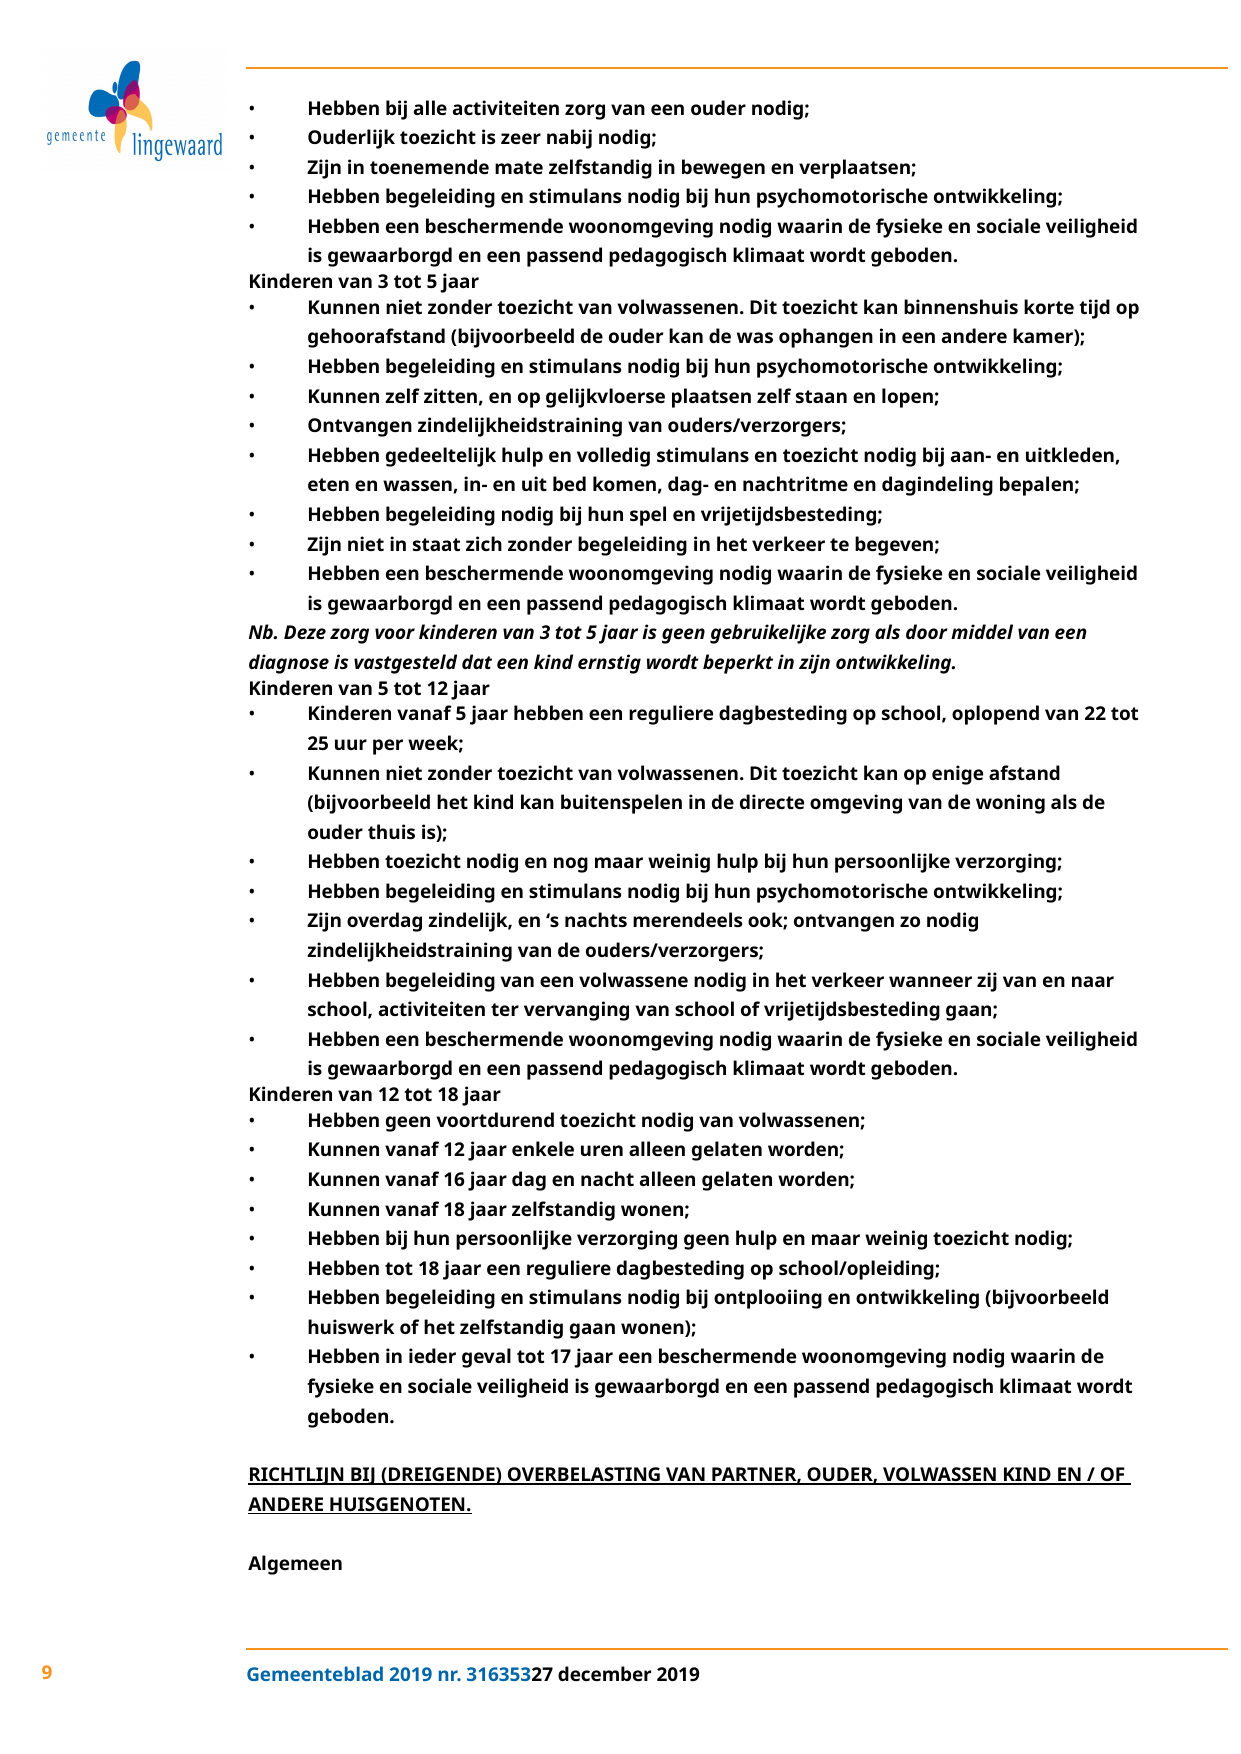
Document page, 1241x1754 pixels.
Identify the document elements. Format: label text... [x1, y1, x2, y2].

table_cell Kinderen vanaf 5 jaar hebben een reguliere dagbesteding op school, oplopend van 22 tot 25 uur per week; Kunnen niet zonder toezicht van volwassenen. Dit toezicht kan op enige afstand (bijvoorbeeld het kind kan buitenspelen in de directe omgeving van de woning als de ouder thuis is); Hebben toezicht nodig en nog maar weinig hulp bij hun persoonlijke verzorging; Hebben begeleiding en stimulans nodig bij hun psychomotorische ontwikkeling; Zijn overdag zindelijk, en ‘s nachts merendeels ook; ontvangen zo nodig zindelijkheidstraining van de ouders/verzorgers; Hebben begeleiding van een volwassene nodig in het verkeer wanneer zij van en naar school, activiteiten ter vervanging van school of vrijetijdsbesteding gaan; Hebben een beschermende woonomgeving nodig waarin de fysieke en sociale veiligheid is gewaarborgd en een passend pedagogisch klimaat wordt geboden. [248, 701, 1152, 1081]
picture [41, 47, 231, 172]
table_cell Hebben bij alle activiteiten zorg van een ouder nodig; Ouderlijk toezicht is zeer nabij nodig; Zijn in toenemende mate zelfstandig in bewegen en verplaatsen; Hebben begeleiding en stimulans nodig bij hun psychomotorische ontwikkeling; Hebben een beschermende woonomgeving nodig waarin de fysieke en sociale veiligheid is gewaarborgd en een passend pedagogisch klimaat wordt geboden. [248, 95, 1152, 268]
text Algemeen [248, 1550, 1152, 1576]
text RICHTLIJN BIJ (DREIGENDE) OVERBELASTING VAN PARTNER, OUDER, VOLWASSEN KIND EN / OF ANDERE HUISGENOTEN. [248, 1461, 1152, 1517]
table_cell Hebben geen voortdurend toezicht nodig van volwassenen; Kunnen vanaf 12 jaar enkele uren alleen gelaten worden; Kunnen vanaf 16 jaar dag en nacht alleen gelaten worden; Kunnen vanaf 18 jaar zelfstandig wonen; Hebben bij hun persoonlijke verzorging geen hulp en maar weinig toezicht nodig; Hebben tot 18 jaar een reguliere dagbesteding op school/opleiding; Hebben begeleiding en stimulans nodig bij ontplooiing en ontwikkeling (bijvoorbeeld huiswerk of het zelfstandig gaan wonen); Hebben in ieder geval tot 17 jaar een beschermende woonomgeving nodig waarin de fysieke en sociale veiligheid is gewaarborgd en een passend pedagogisch klimaat wordt geboden. [248, 1107, 1152, 1429]
table_cell Kunnen niet zonder toezicht van volwassenen. Dit toezicht kan binnenshuis korte tijd op gehoorafstand (bijvoorbeeld de ouder kan de was ophangen in een andere kamer); Hebben begeleiding en stimulans nodig bij hun psychomotorische ontwikkeling; Kunnen zelf zitten, en op gelijkvloerse plaatsen zelf staan en lopen; Ontvangen zindelijkheidstraining van ouders/verzorgers; Hebben gedeeltelijk hulp en volledig stimulans en toezicht nodig bij aan- en uitkleden, eten en wassen, in- en uit bed komen, dag- en nachtritme en dagindeling bepalen; Hebben begeleiding nodig bij hun spel en vrijetijdsbesteding; Zijn niet in staat zich zonder begeleiding in het verkeer te begeven; Hebben een beschermende woonomgeving nodig waarin de fysieke en sociale veiligheid is gewaarborgd en een passend pedagogisch klimaat wordt geboden. Nb. Deze zorg voor kinderen van 3 tot 5 jaar is geen gebruikelijke zorg als door middel van een diagnose is vastgesteld dat een kind ernstig wordt beperkt in zijn ontwikkeling. [248, 294, 1152, 675]
table_cell Kinderen van 5 tot 12 jaar [248, 675, 1152, 701]
table_cell Kinderen van 12 tot 18 jaar [248, 1081, 1152, 1107]
table_cell Kinderen van 3 tot 5 jaar [248, 269, 1152, 294]
